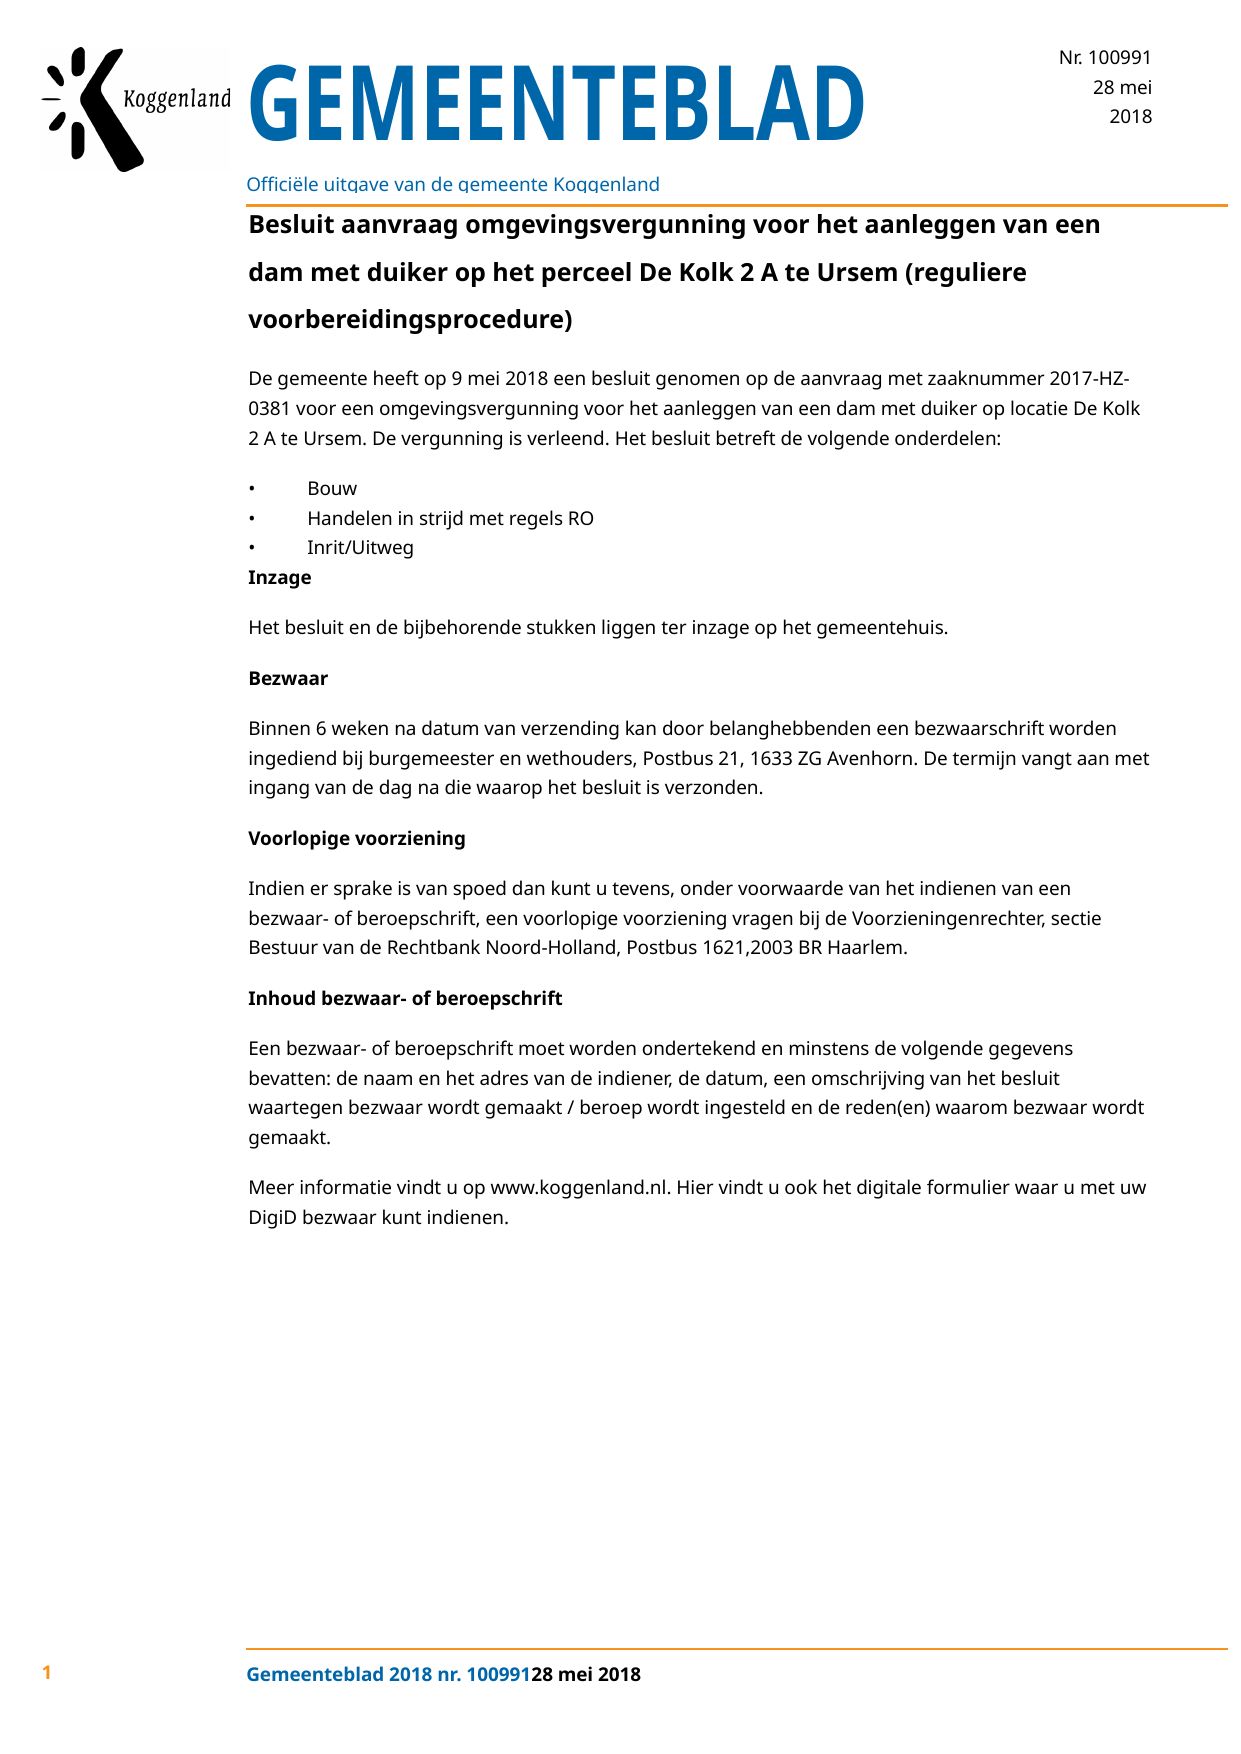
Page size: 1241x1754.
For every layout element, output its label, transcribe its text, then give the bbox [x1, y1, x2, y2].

text Besluit aanvraag omgevingsvergunning voor het aanleggen van een dam met duiker op het perceel De Kolk 2 A te Ursem (reguliere voorbereidingsprocedure) [248, 207, 1152, 336]
text Inhoud bezwaar- of beroepschrift [248, 985, 1152, 1010]
text Bezwaar [248, 665, 1152, 690]
text Binnen 6 weken na datum van verzending kan door belanghebbenden een bezwaarschrift worden ingediend bij burgemeester en wethouders, Postbus 21, 1633 ZG Avenhorn. De termijn vangt aan met ingang van de dag na die waarop het besluit is verzonden. [248, 715, 1152, 800]
text De gemeente heeft op 9 mei 2018 een besluit genomen op de aanvraag met zaaknummer 2017-HZ-0381 voor een omgevingsvergunning voor het aanleggen van een dam met duiker op locatie De Kolk 2 A te Ursem. De vergunning is verleend. Het besluit betreft de volgende onderdelen: [248, 366, 1152, 450]
text Inzage [248, 564, 1152, 589]
picture [41, 47, 231, 172]
list Bouw [248, 475, 1152, 501]
text Indien er sprake is van spoed dan kunt u tevens, onder voorwaarde van het indienen van een bezwaar- of beroepschrift, een voorlopige voorziening vragen bij de Voorzieningenrechter, sectie Bestuur van de Rechtbank Noord-Holland, Postbus 1621,2003 BR Haarlem. [248, 875, 1152, 960]
text Het besluit en de bijbehorende stukken liggen ter inzage op het gemeentehuis. [248, 614, 1152, 640]
list Handelen in strijd met regels RO [248, 505, 1152, 530]
text Voorlopige voorziening [248, 825, 1152, 850]
text Meer informatie vindt u op www.koggenland.nl. Hier vindt u ook het digitale formulier waar u met uw DigiD bezwaar kunt indienen. [248, 1174, 1152, 1229]
text Een bezwaar- of beroepschrift moet worden ondertekend en minstens de volgende gegevens bevatten: de naam en het adres van de indiener, de datum, een omschrijving van het besluit waartegen bezwaar wordt gemaakt / beroep wordt ingesteld en de reden(en) waarom bezwaar wordt gemaakt. [248, 1035, 1152, 1149]
list Inrit/Uitweg [248, 534, 1152, 560]
